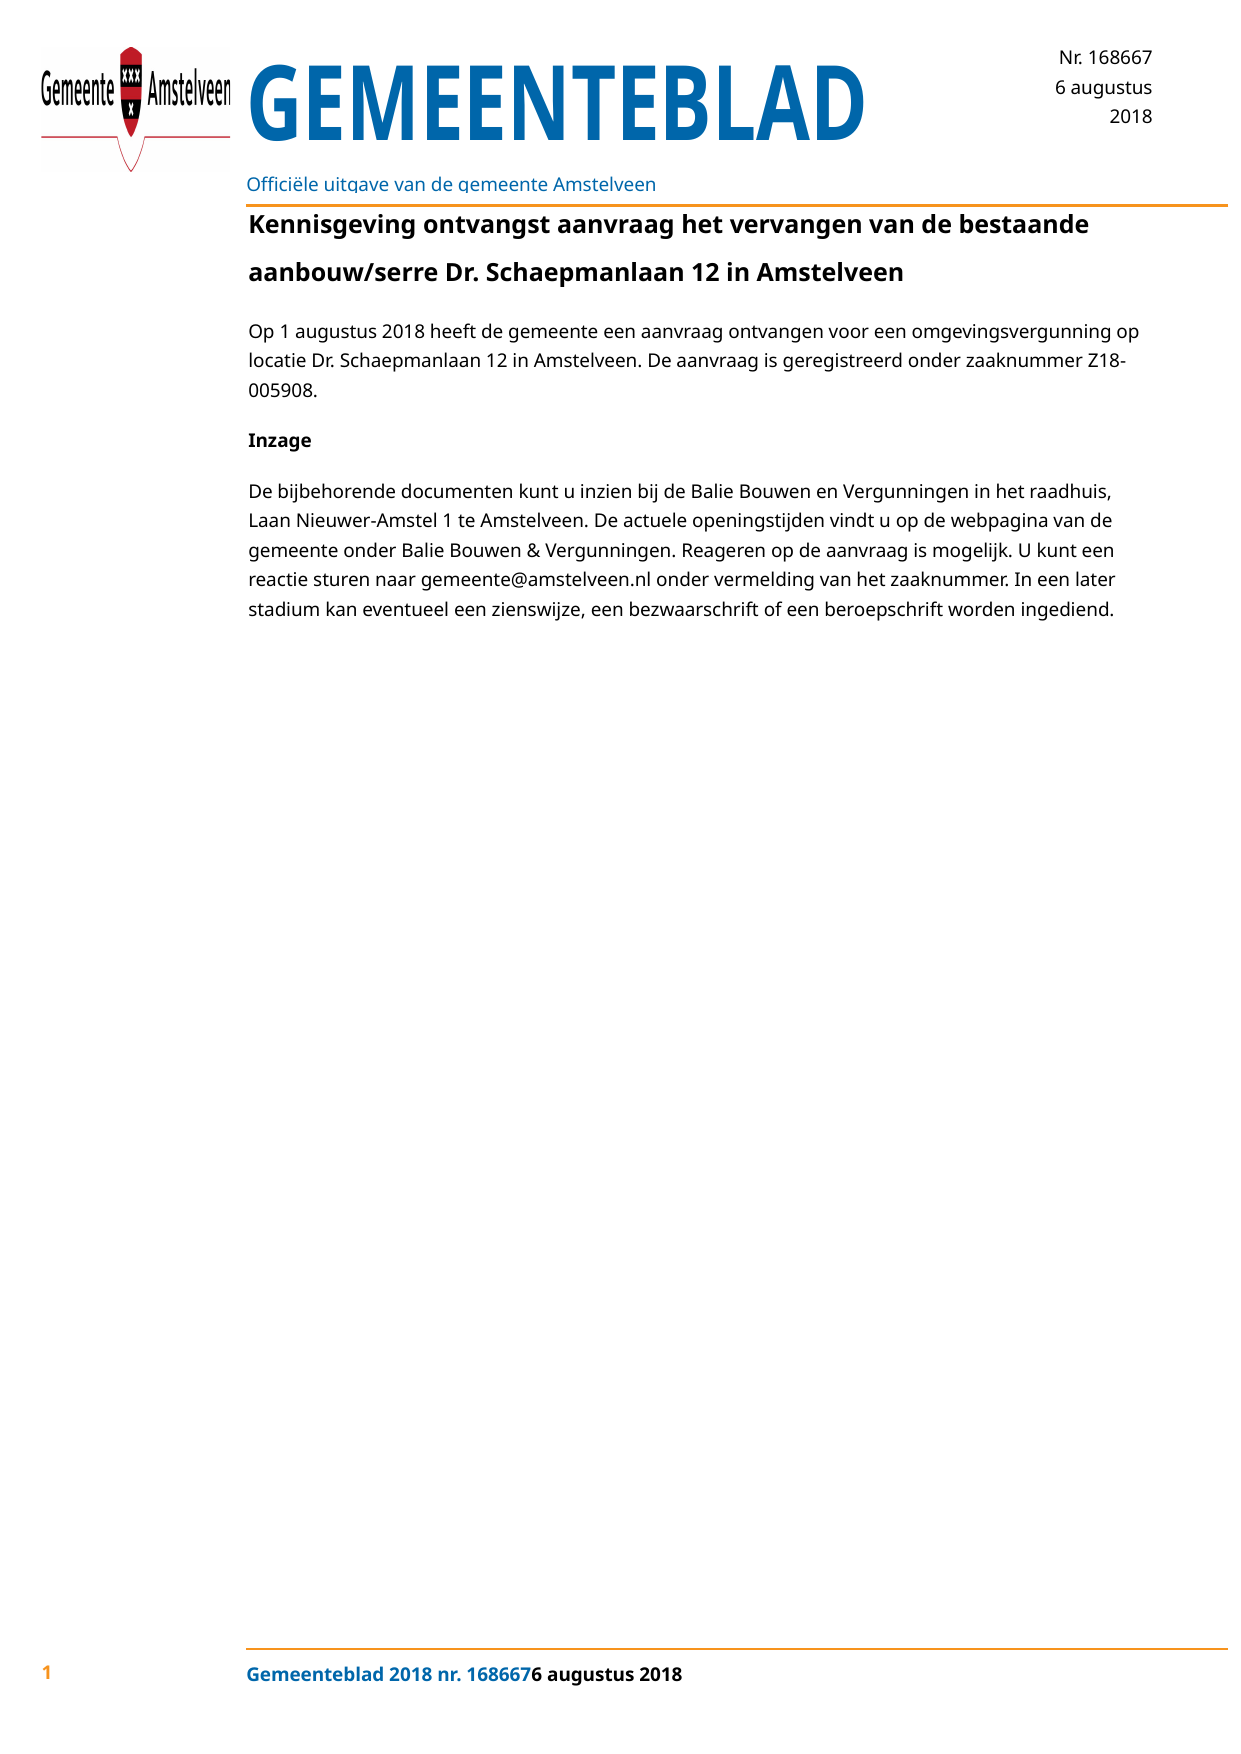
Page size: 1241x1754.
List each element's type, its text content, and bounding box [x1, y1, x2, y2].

picture [41, 47, 231, 172]
text Inzage [248, 427, 1152, 453]
text Kennisgeving ontvangst aanvraag het vervangen van de bestaande aanbouw/serre Dr. Schaepmanlaan 12 in Amstelveen [248, 207, 1152, 288]
text De bijbehorende documenten kunt u inzien bij de Balie Bouwen en Vergunningen in het raadhuis, Laan Nieuwer-Amstel 1 te Amstelveen. De actuele openingstijden vindt u op de webpagina van de gemeente onder Balie Bouwen & Vergunningen. Reageren op de aanvraag is mogelijk. U kunt een reactie sturen naar gemeente@amstelveen.nl onder vermelding van het zaaknummer. In een later stadium kan eventueel een zienswijze, een bezwaarschrift of een beroepschrift worden ingediend. [248, 478, 1152, 622]
text Op 1 augustus 2018 heeft de gemeente een aanvraag ontvangen voor een omgevingsvergunning op locatie Dr. Schaepmanlaan 12 in Amstelveen. De aanvraag is geregistreerd onder zaaknummer Z18-005908. [248, 318, 1152, 403]
